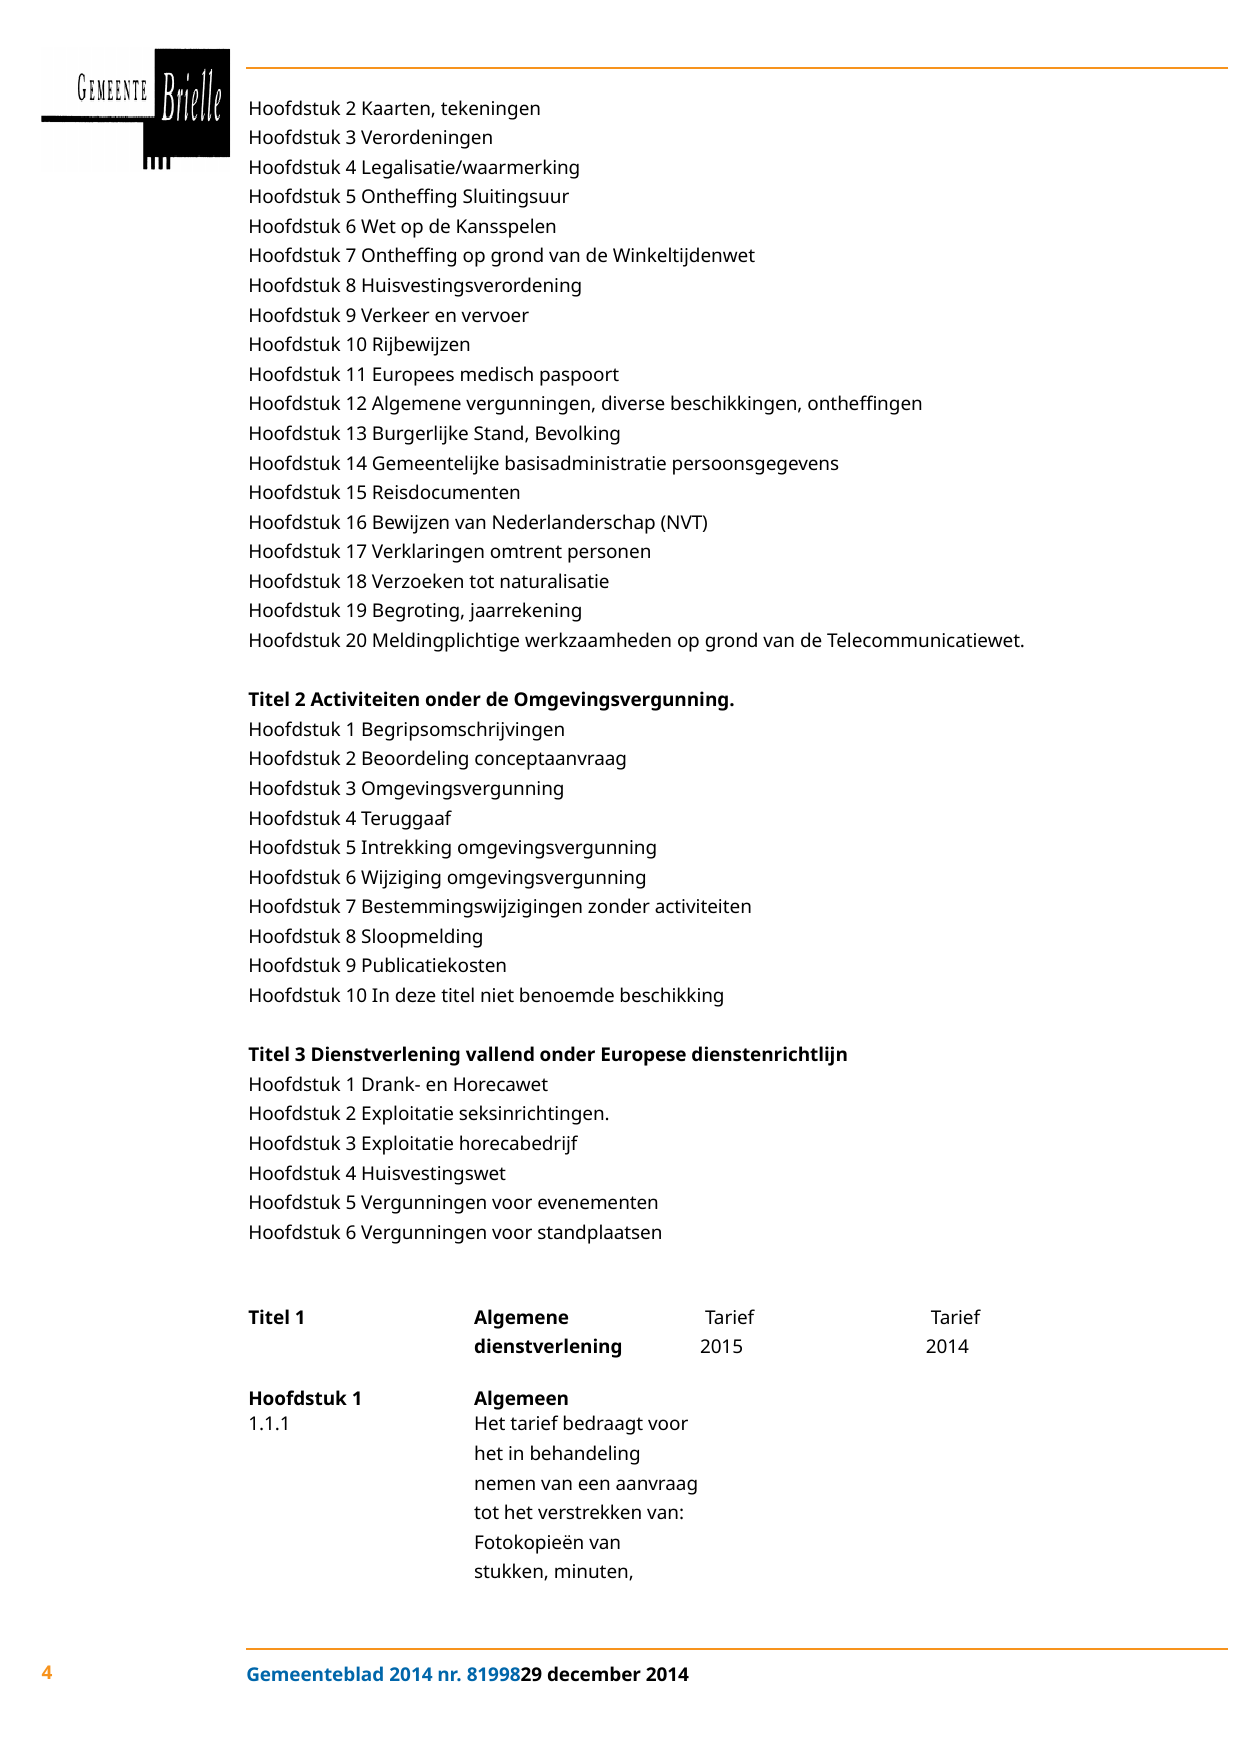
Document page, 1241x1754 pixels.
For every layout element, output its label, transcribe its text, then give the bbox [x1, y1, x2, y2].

text Hoofdstuk 10 Rijbewijzen [248, 331, 1152, 357]
text Hoofdstuk 6 Wet op de Kansspelen [248, 213, 1152, 239]
text Hoofdstuk 4 Huisvestingswet [248, 1160, 1152, 1186]
text Hoofdstuk 4 Teruggaaf [248, 805, 1152, 831]
text Hoofdstuk 3 Omgevingsvergunning [248, 775, 1152, 801]
text Hoofdstuk 4 Legalisatie/waarmerking [248, 154, 1152, 180]
text Hoofdstuk 14 Gemeentelijke basisadministratie persoonsgegevens [248, 450, 1152, 476]
table_cell [926, 1359, 1152, 1385]
table_cell Hoofdstuk 1 [248, 1385, 474, 1411]
table_cell Het tarief bedraagt voor het in behandeling nemen van een aanvraag tot het verstrekken van: Fotokopieën van stukken, minuten, [474, 1411, 700, 1584]
picture [41, 47, 231, 172]
text Hoofdstuk 3 Verordeningen [248, 124, 1152, 150]
table_cell [926, 1411, 1152, 1584]
table_cell [700, 1359, 926, 1385]
text Hoofdstuk 1 Drank- en Horecawet [248, 1071, 1152, 1097]
text Hoofdstuk 2 Beoordeling conceptaanvraag [248, 746, 1152, 771]
table_header Algemene dienstverlening [474, 1304, 700, 1359]
text Hoofdstuk 5 Intrekking omgevingsvergunning [248, 834, 1152, 860]
table_cell [700, 1385, 926, 1411]
table_header Titel 1 [248, 1304, 474, 1359]
text Hoofdstuk 11 Europees medisch paspoort [248, 361, 1152, 387]
text Hoofdstuk 9 Publicatiekosten [248, 953, 1152, 978]
text Hoofdstuk 5 Ontheffing Sluitingsuur [248, 183, 1152, 209]
text Hoofdstuk 20 Meldingplichtige werkzaamheden op grond van de Telecommunicatiewet. [248, 627, 1152, 653]
text Hoofdstuk 12 Algemene vergunningen, diverse beschikkingen, ontheffingen [248, 391, 1152, 416]
table_cell [248, 1359, 474, 1385]
text Hoofdstuk 10 In deze titel niet benoemde beschikking [248, 982, 1152, 1008]
text Hoofdstuk 15 Reisdocumenten [248, 479, 1152, 505]
text Hoofdstuk 1 Begripsomschrijvingen [248, 716, 1152, 742]
text Hoofdstuk 3 Exploitatie horecabedrijf [248, 1130, 1152, 1156]
text Hoofdstuk 9 Verkeer en vervoer [248, 302, 1152, 328]
text Hoofdstuk 6 Wijziging omgevingsvergunning [248, 864, 1152, 890]
text Hoofdstuk 7 Ontheffing op grond van de Winkeltijdenwet [248, 243, 1152, 268]
text Titel 3 Dienstverlening vallend onder Europese dienstenrichtlijn [248, 1041, 1152, 1067]
text Hoofdstuk 13 Burgerlijke Stand, Bevolking [248, 420, 1152, 446]
text Hoofdstuk 6 Vergunningen voor standplaatsen [248, 1219, 1152, 1245]
text Hoofdstuk 16 Bewijzen van Nederlanderschap (NVT) [248, 509, 1152, 535]
text Hoofdstuk 2 Exploitatie seksinrichtingen. [248, 1101, 1152, 1126]
text Hoofdstuk 18 Verzoeken tot naturalisatie [248, 568, 1152, 594]
table_cell Algemeen [474, 1385, 700, 1411]
text Titel 2 Activiteiten onder de Omgevingsvergunning. [248, 686, 1152, 712]
text Hoofdstuk 7 Bestemmingswijzigingen zonder activiteiten [248, 893, 1152, 919]
text Hoofdstuk 8 Sloopmelding [248, 923, 1152, 949]
text Hoofdstuk 19 Begroting, jaarrekening [248, 598, 1152, 623]
text Hoofdstuk 2 Kaarten, tekeningen [248, 95, 1152, 121]
table_cell 1.1.1 [248, 1411, 474, 1584]
table_header Tarief 2015 [700, 1304, 926, 1359]
table_cell [474, 1359, 700, 1385]
table_header Tarief 2014 [926, 1304, 1152, 1359]
text Hoofdstuk 8 Huisvestingsverordening [248, 272, 1152, 298]
text Hoofdstuk 5 Vergunningen voor evenementen [248, 1189, 1152, 1215]
table_cell [926, 1385, 1152, 1411]
text Hoofdstuk 17 Verklaringen omtrent personen [248, 538, 1152, 564]
table_cell [700, 1411, 926, 1584]
